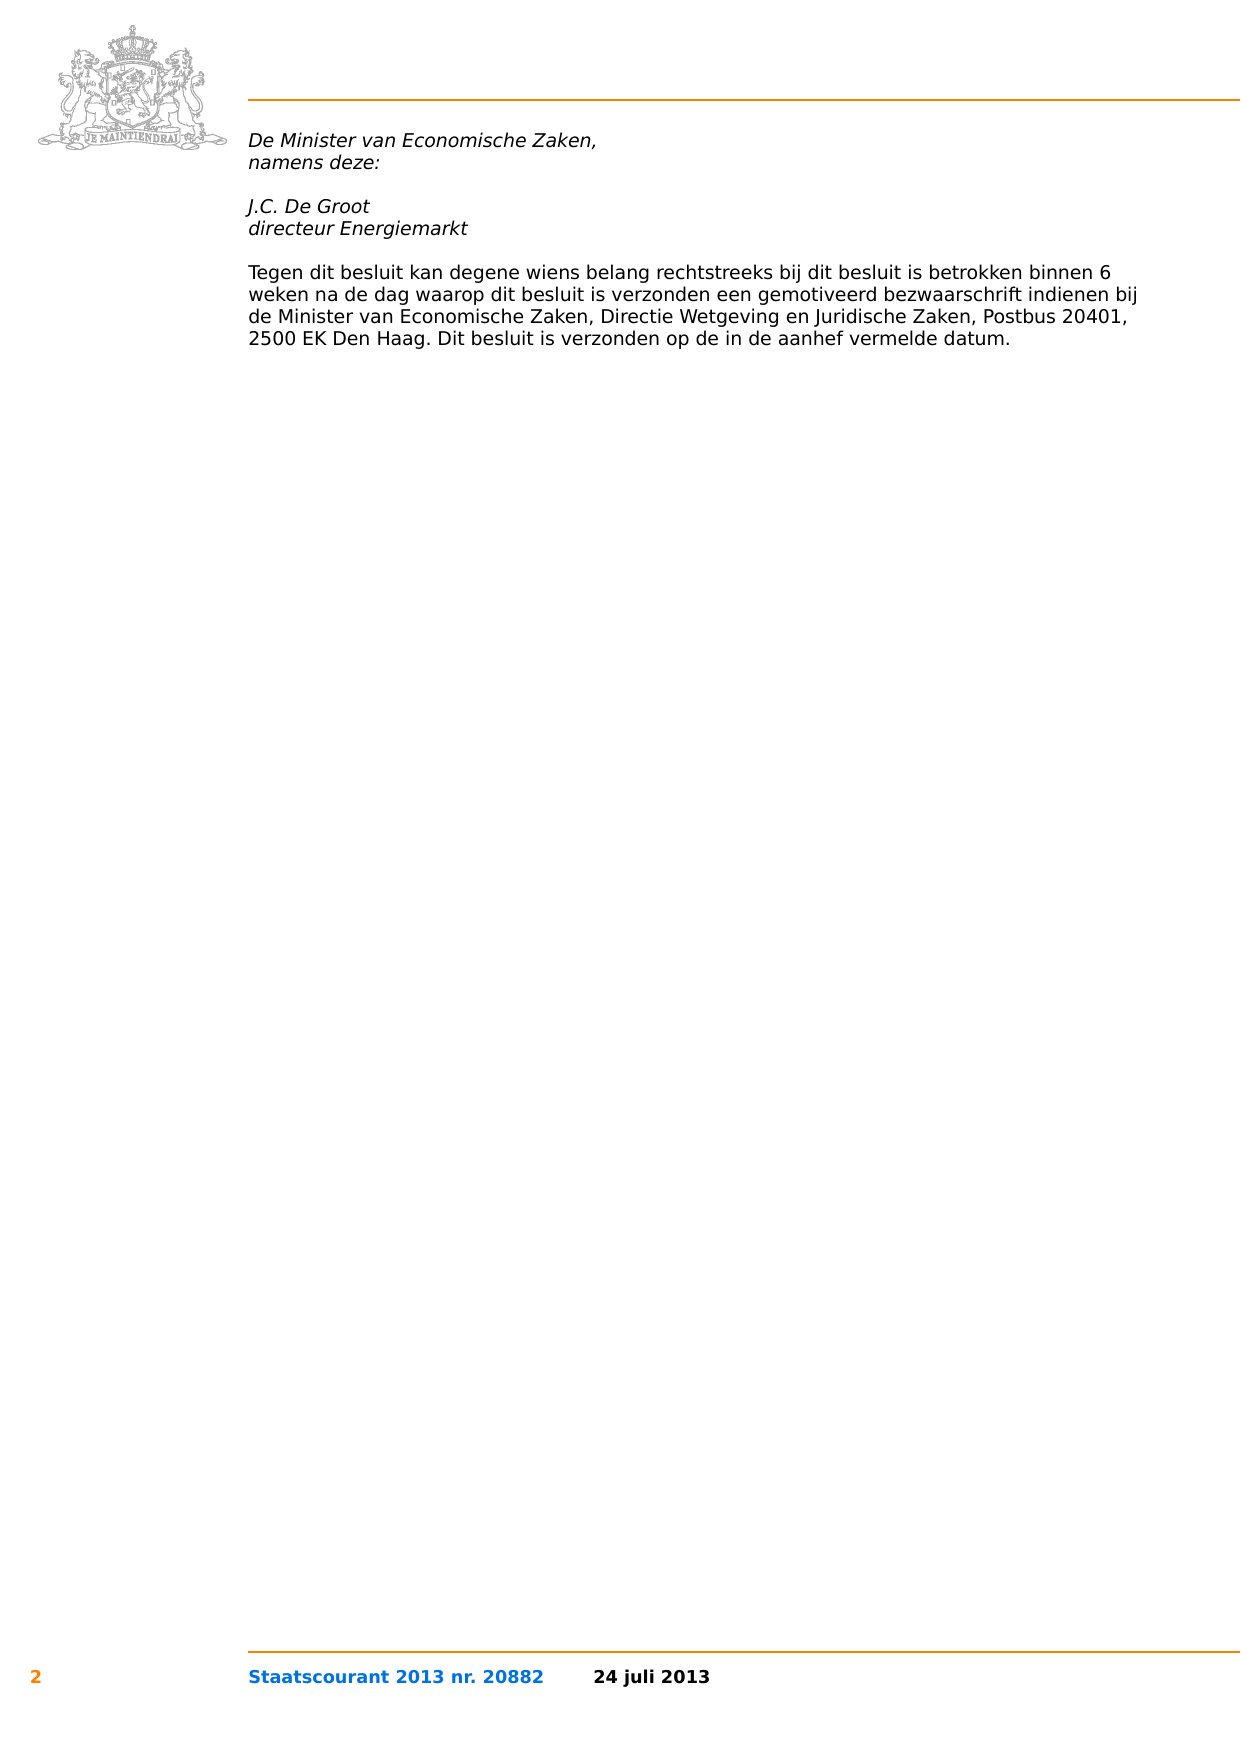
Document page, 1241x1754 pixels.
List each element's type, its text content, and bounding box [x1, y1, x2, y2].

text De Minister van Economische Zaken, namens deze: J.C. De Groot directeur Energiemarkt [248, 130, 1163, 240]
text Tegen dit besluit kan degene wiens belang rechtstreeks bij dit besluit is betrokken binnen 6 weken na de dag waarop dit besluit is verzonden een gemotiveerd bezwaarschrift indienen bij de Minister van Economische Zaken, Directie Wetgeving en Juridische Zaken, Postbus 20401, 2500 EK Den Haag. Dit besluit is verzonden op de in de aanhef vermelde datum. [248, 262, 1163, 349]
picture [38, 25, 227, 150]
